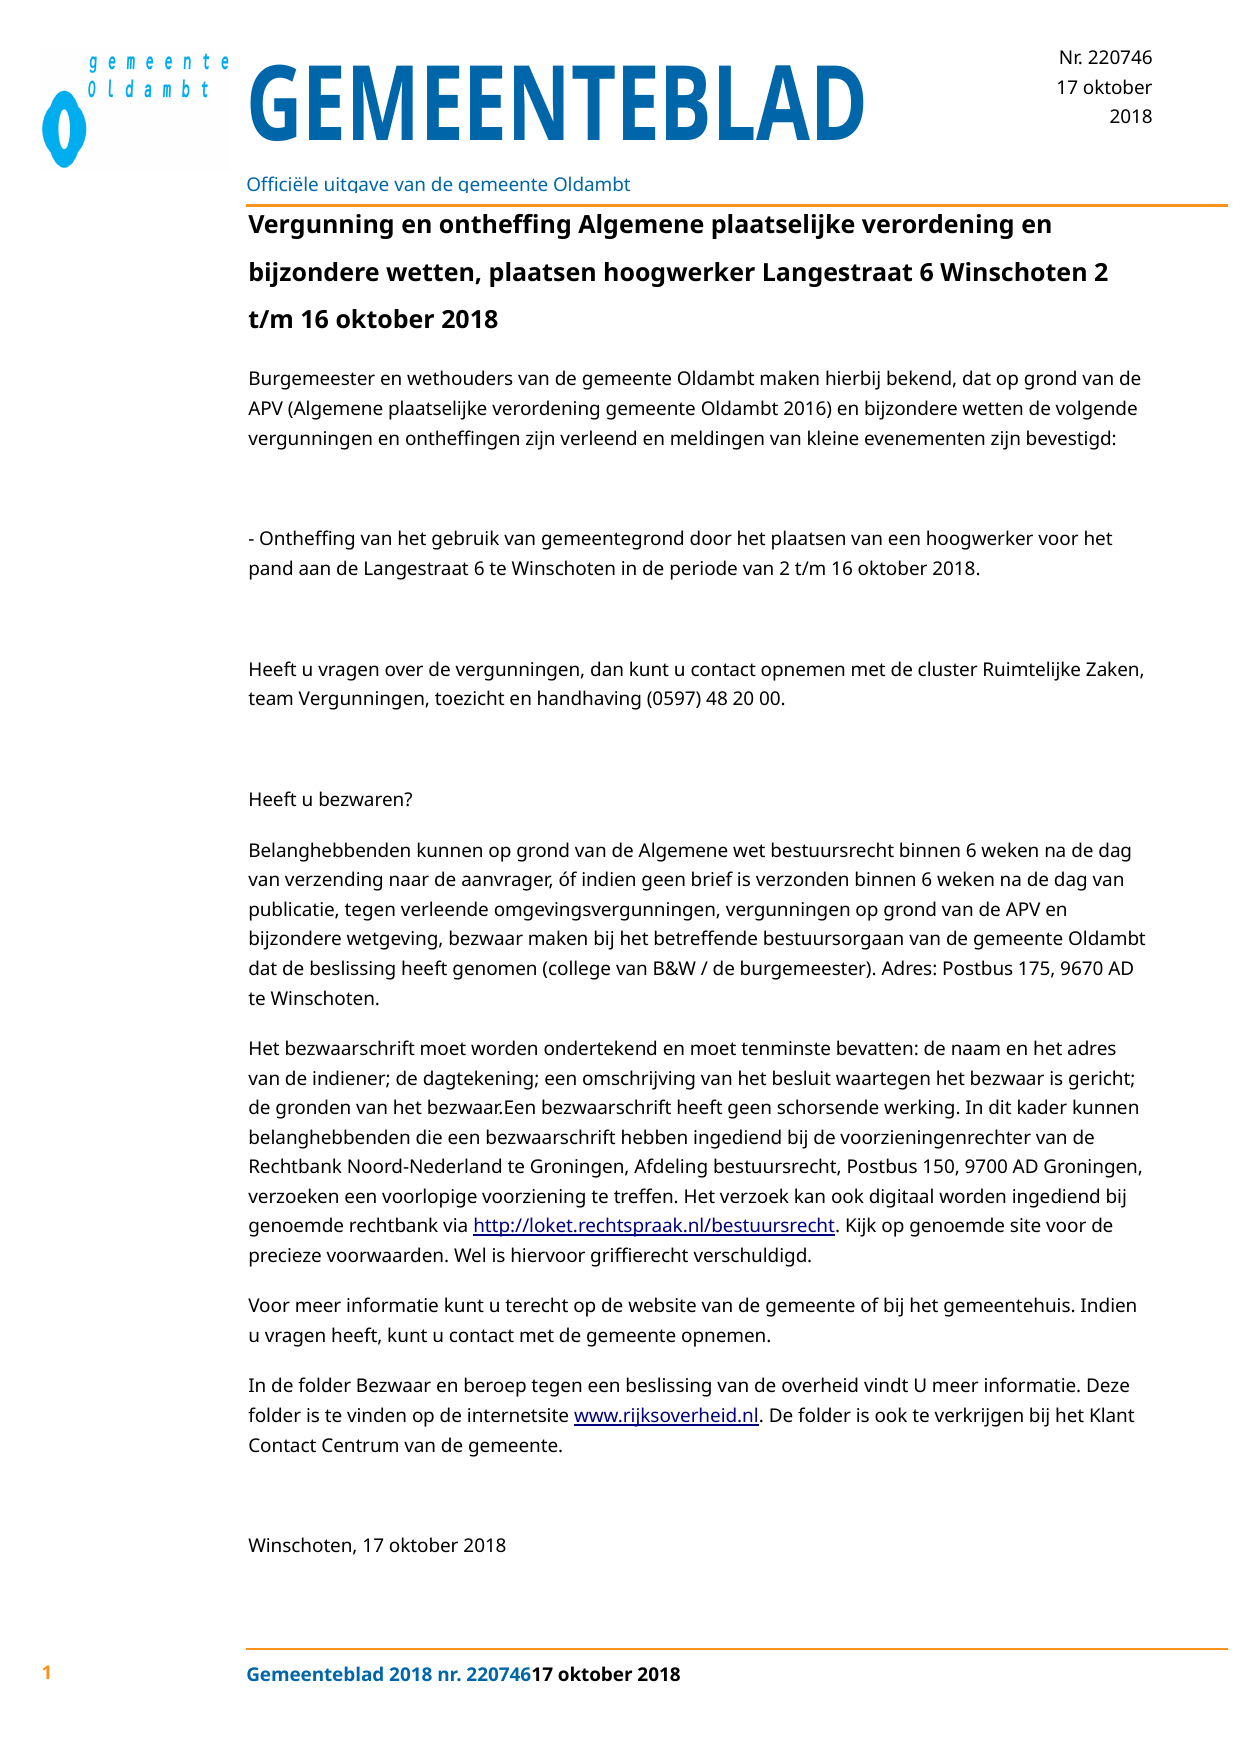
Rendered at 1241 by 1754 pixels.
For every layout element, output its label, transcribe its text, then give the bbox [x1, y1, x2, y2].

text Het bezwaarschrift moet worden ondertekend en moet tenminste bevatten: de naam en het adres van de indiener; de dagtekening; een omschrijving van het besluit waartegen het bezwaar is gericht; de gronden van het bezwaar.Een bezwaarschrift heeft geen schorsende werking. In dit kader kunnen belanghebbenden die een bezwaarschrift hebben ingediend bij de voorzieningenrechter van de Rechtbank Noord-Nederland te Groningen, Afdeling bestuursrecht, Postbus 150, 9700 AD Groningen, verzoeken een voorlopige voorziening te treffen. Het verzoek kan ook digitaal worden ingediend bij genoemde rechtbank via http://loket.rechtspraak.nl/bestuursrecht. Kijk op genoemde site voor de precieze voorwaarden. Wel is hiervoor griffierecht verschuldigd. [248, 1035, 1152, 1268]
picture [41, 47, 231, 172]
text Voor meer informatie kunt u terecht op de website van de gemeente of bij het gemeentehuis. Indien u vragen heeft, kunt u contact met de gemeente opnemen. [248, 1293, 1152, 1348]
text Heeft u vragen over de vergunningen, dan kunt u contact opnemen met de cluster Ruimtelijke Zaken, team Vergunningen, toezicht en handhaving (0597) 48 20 00. [248, 656, 1152, 711]
text Heeft u bezwaren? [248, 786, 1152, 812]
text Burgemeester en wethouders van de gemeente Oldambt maken hierbij bekend, dat op grond van de APV (Algemene plaatselijke verordening gemeente Oldambt 2016) en bijzondere wetten de volgende vergunningen en ontheffingen zijn verleend en meldingen van kleine evenementen zijn bevestigd: [248, 366, 1152, 450]
text - Ontheffing van het gebruik van gemeentegrond door het plaatsen van een hoogwerker voor het pand aan de Langestraat 6 te Winschoten in de periode van 2 t/m 16 oktober 2018. [248, 526, 1152, 581]
text Winschoten, 17 oktober 2018 [248, 1533, 1152, 1558]
text In de folder Bezwaar en beroep tegen een beslissing van de overheid vindt U meer informatie. Deze folder is te vinden op de internetsite www.rijksoverheid.nl. De folder is ook te verkrijgen bij het Klant Contact Centrum van de gemeente. [248, 1373, 1152, 1457]
text Belanghebbenden kunnen op grond van de Algemene wet bestuursrecht binnen 6 weken na de dag van verzending naar de aanvrager, óf indien geen brief is verzonden binnen 6 weken na de dag van publicatie, tegen verleende omgevingsvergunningen, vergunningen op grond van de APV en bijzondere wetgeving, bezwaar maken bij het betreffende bestuursorgaan van de gemeente Oldambt dat de beslissing heeft genomen (college van B&W / de burgemeester). Adres: Postbus 175, 9670 AD te Winschoten. [248, 837, 1152, 1010]
text Vergunning en ontheffing Algemene plaatselijke verordening en bijzondere wetten, plaatsen hoogwerker Langestraat 6 Winschoten 2 t/m 16 oktober 2018 [248, 207, 1152, 336]
